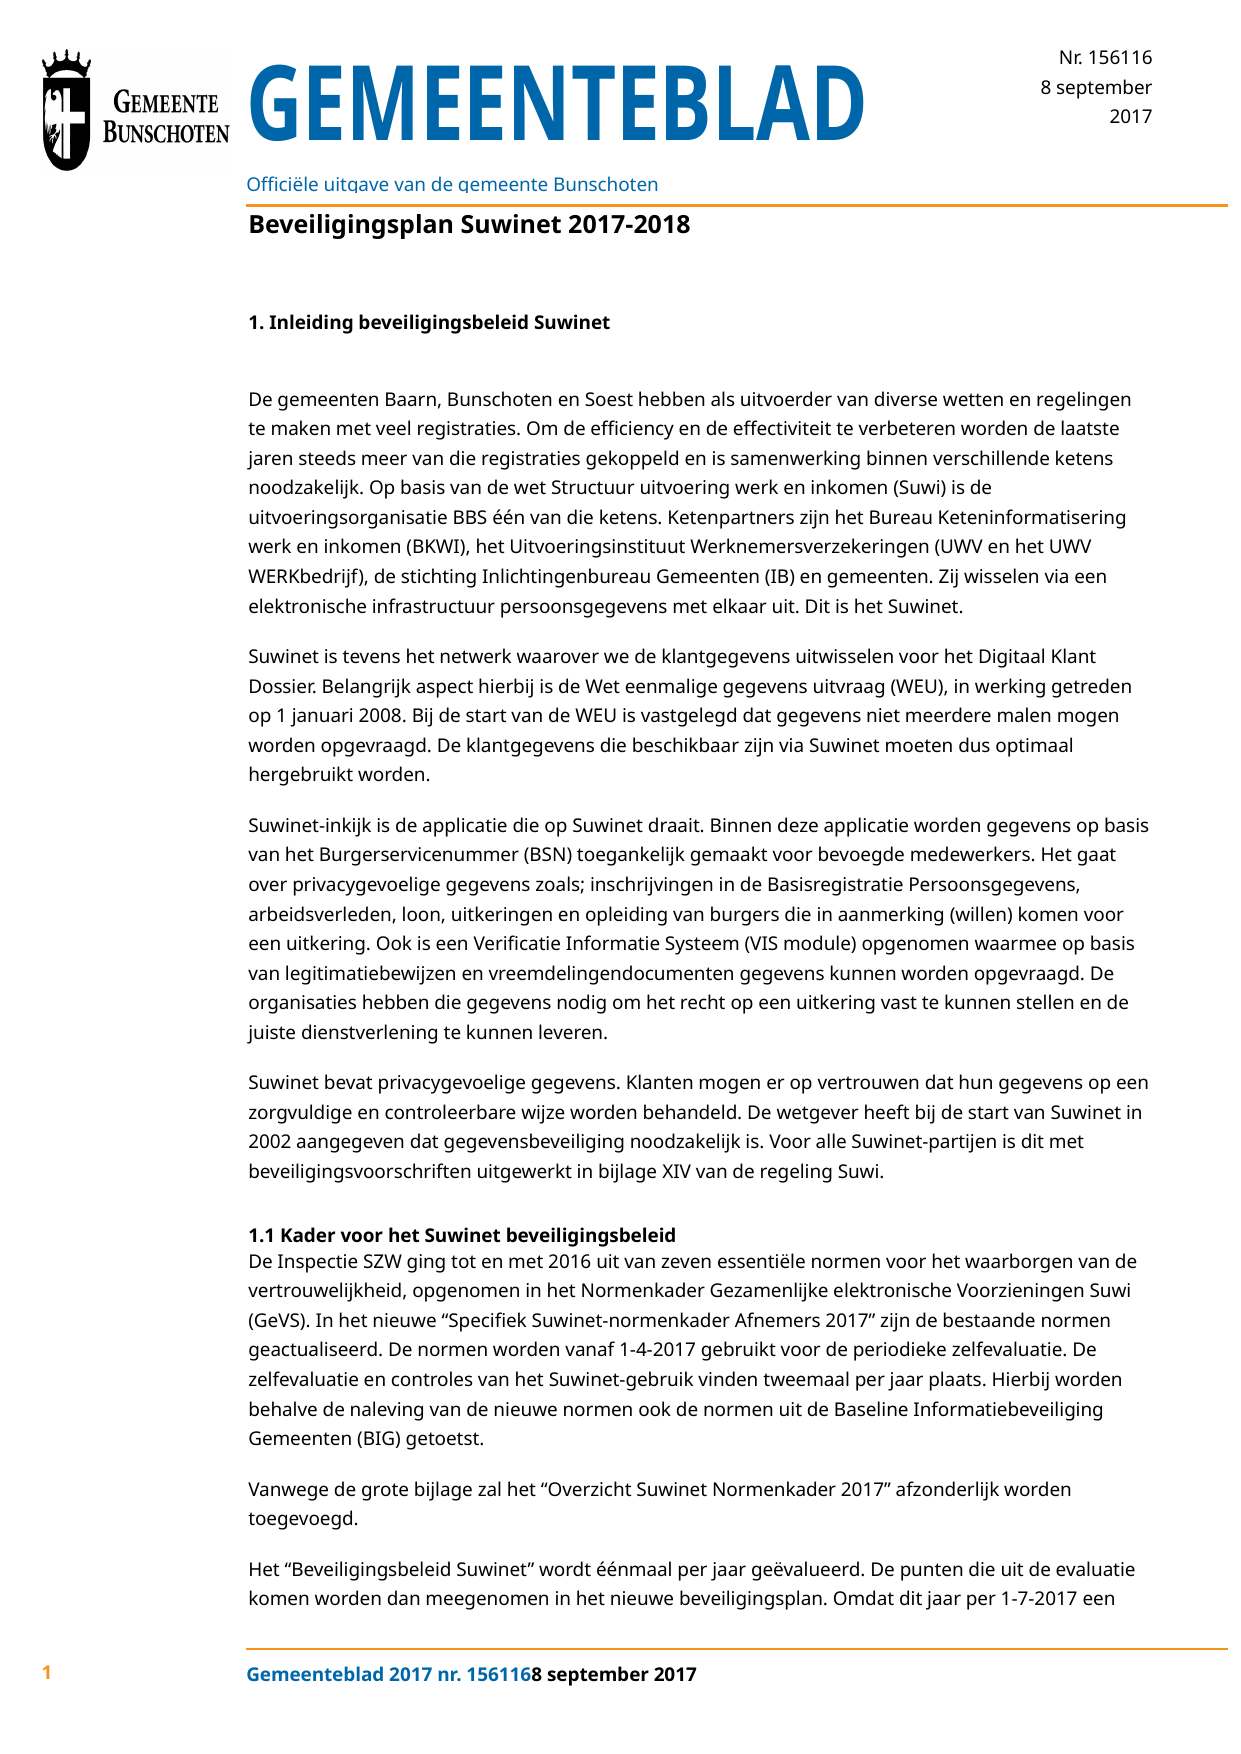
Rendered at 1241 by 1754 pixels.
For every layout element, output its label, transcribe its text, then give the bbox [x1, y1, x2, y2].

text De Inspectie SZW ging tot en met 2016 uit van zeven essentiële normen voor het waarborgen van de vertrouwelijkheid, opgenomen in het Normenkader Gezamenlijke elektronische Voorzieningen Suwi (GeVS). In het nieuwe “Specifiek Suwinet-normenkader Afnemers 2017” zijn de bestaande normen geactualiseerd. De normen worden vanaf 1-4-2017 gebruikt voor de periodieke zelfevaluatie. De zelfevaluatie en controles van het Suwinet-gebruik vinden tweemaal per jaar plaats. Hierbij worden behalve de naleving van de nieuwe normen ook de normen uit de Baseline Informatiebeveiliging Gemeenten (BIG) getoetst. [248, 1248, 1152, 1451]
text 1. Inleiding beveiligingsbeleid Suwinet [248, 309, 1152, 335]
text De gemeenten Baarn, Bunschoten en Soest hebben als uitvoerder van diverse wetten en regelingen te maken met veel registraties. Om de efficiency en de effectiviteit te verbeteren worden de laatste jaren steeds meer van die registraties gekoppeld en is samenwerking binnen verschillende ketens noodzakelijk. Op basis van de wet Structuur uitvoering werk en inkomen (Suwi) is de uitvoeringsorganisatie BBS één van die ketens. Ketenpartners zijn het Bureau Keteninformatisering werk en inkomen (BKWI), het Uitvoeringsinstituut Werknemersverzekeringen (UWV en het UWV WERKbedrijf), de stichting Inlichtingenbureau Gemeenten (IB) en gemeenten. Zij wisselen via een elektronische infrastructuur persoonsgegevens met elkaar uit. Dit is het Suwinet. [248, 386, 1152, 618]
text Suwinet-inkijk is de applicatie die op Suwinet draait. Binnen deze applicatie worden gegevens op basis van het Burgerservicenummer (BSN) toegankelijk gemaakt voor bevoegde medewerkers. Het gaat over privacygevoelige gegevens zoals; inschrijvingen in de Basisregistratie Persoonsgegevens, arbeidsverleden, loon, uitkeringen en opleiding van burgers die in aanmerking (willen) komen voor een uitkering. Ook is een Verificatie Informatie Systeem (VIS module) opgenomen waarmee op basis van legitimatiebewijzen en vreemdelingendocumenten gegevens kunnen worden opgevraagd. De organisaties hebben die gegevens nodig om het recht op een uitkering vast te kunnen stellen en de juiste dienstverlening te kunnen leveren. [248, 812, 1152, 1045]
text Suwinet bevat privacygevoelige gegevens. Klanten mogen er op vertrouwen dat hun gegevens op een zorgvuldige en controleerbare wijze worden behandeld. De wetgever heeft bij de start van Suwinet in 2002 aangegeven dat gegevensbeveiliging noodzakelijk is. Voor alle Suwinet-partijen is dit met beveiligingsvoorschriften uitgewerkt in bijlage XIV van de regeling Suwi. [248, 1069, 1152, 1184]
text Vanwege de grote bijlage zal het “Overzicht Suwinet Normenkader 2017” afzonderlijk worden toegevoegd. [248, 1476, 1152, 1531]
text Het “Beveiligingsbeleid Suwinet” wordt éénmaal per jaar geëvalueerd. De punten die uit de evaluatie komen worden dan meegenomen in het nieuwe beveiligingsplan. Omdat dit jaar per 1-7-2017 een [248, 1556, 1152, 1611]
text Suwinet is tevens het netwerk waarover we de klantgegevens uitwisselen voor het Digitaal Klant Dossier. Belangrijk aspect hierbij is de Wet eenmalige gegevens uitvraag (WEU), in werking getreden op 1 januari 2008. Bij de start van de WEU is vastgelegd dat gegevens niet meerdere malen mogen worden opgevraagd. De klantgegevens die beschikbaar zijn via Suwinet moeten dus optimaal hergebruikt worden. [248, 643, 1152, 787]
picture [41, 47, 231, 172]
text Beveiligingsplan Suwinet 2017-2018 [248, 207, 1152, 241]
text 1.1 Kader voor het Suwinet beveiligingsbeleid [248, 1222, 1152, 1248]
